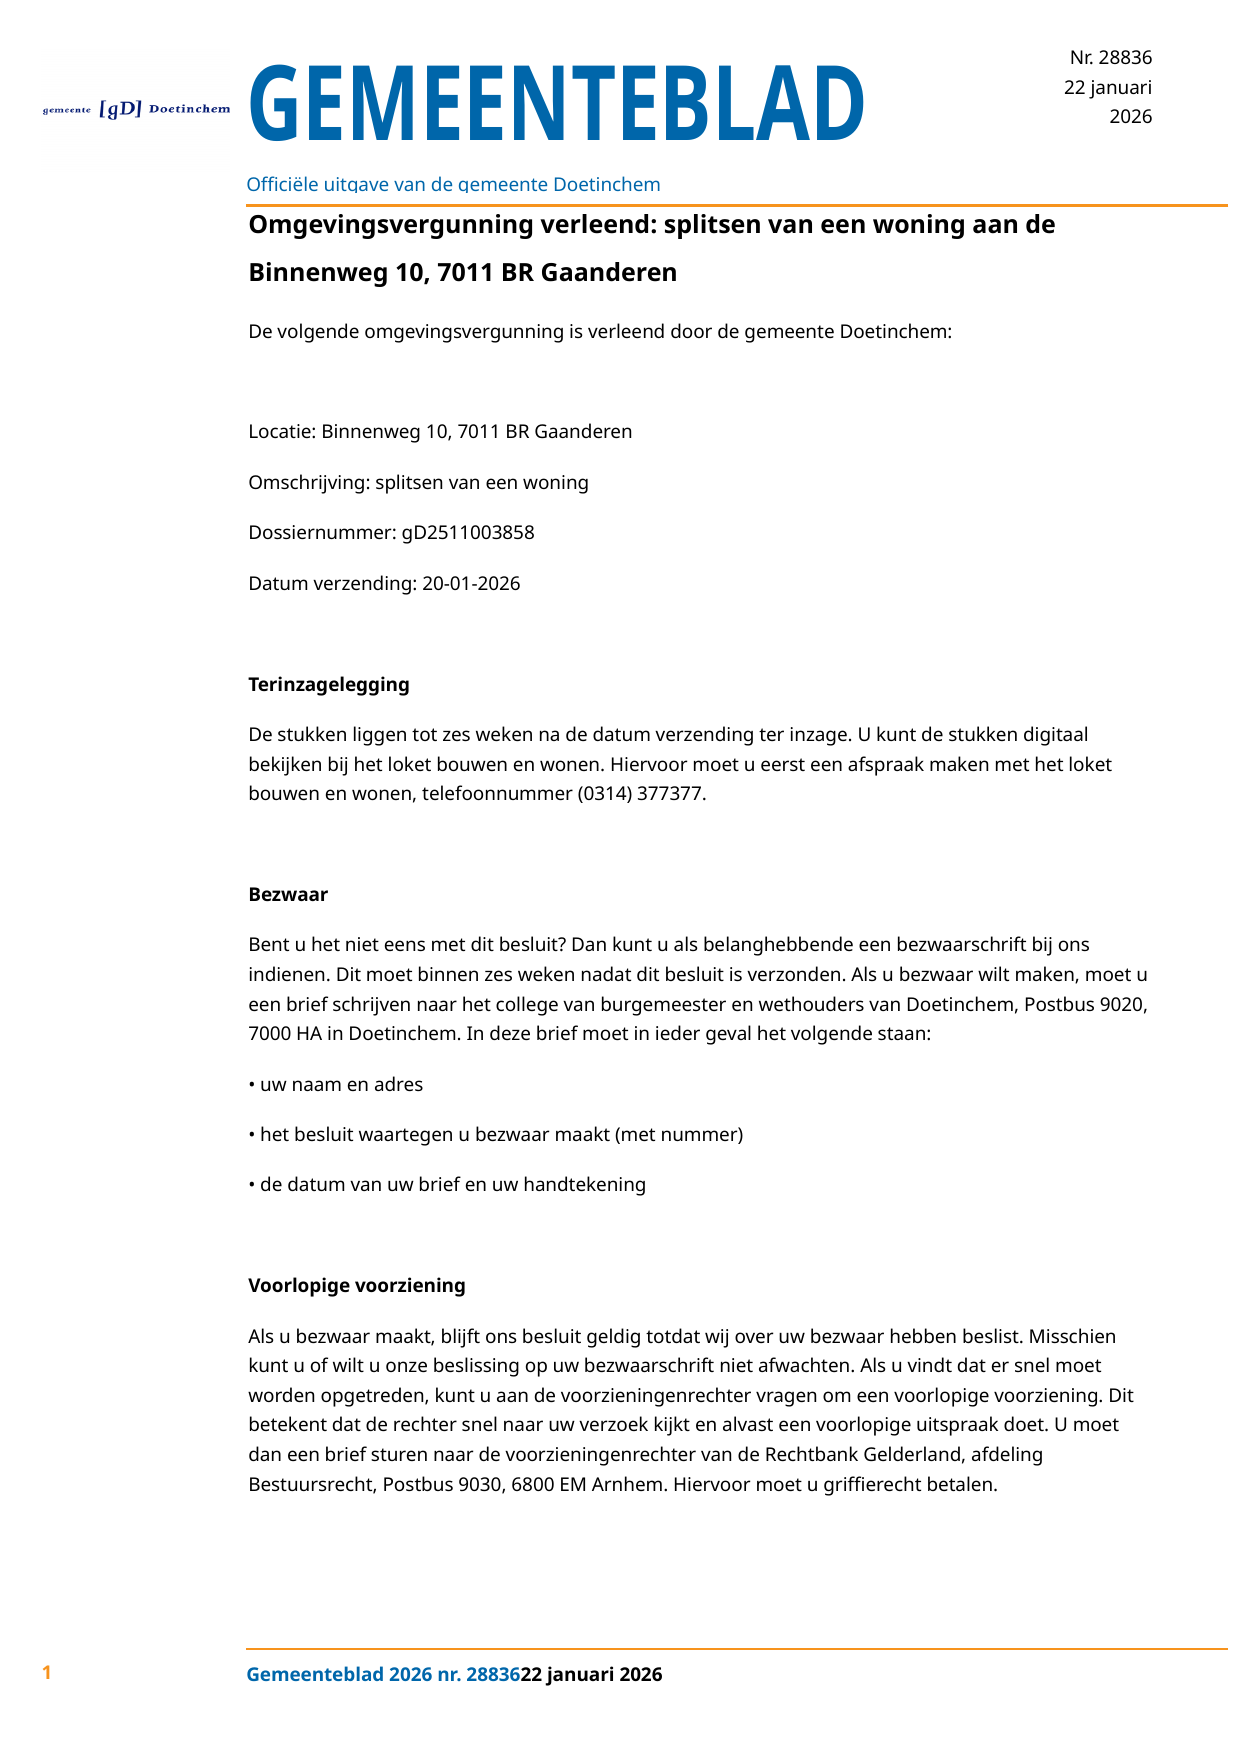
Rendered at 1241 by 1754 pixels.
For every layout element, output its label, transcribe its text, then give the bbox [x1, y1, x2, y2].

text Dossiernummer: gD2511003858 [248, 519, 1152, 545]
text • uw naam en adres [248, 1071, 1152, 1097]
text Locatie: Binnenweg 10, 7011 BR Gaanderen [248, 419, 1152, 444]
text Bezwaar [248, 881, 1152, 907]
text Omgevingsvergunning verleend: splitsen van een woning aan de Binnenweg 10, 7011 BR Gaanderen [248, 207, 1152, 288]
text • de datum van uw brief en uw handtekening [248, 1172, 1152, 1197]
text Omschrijving: splitsen van een woning [248, 469, 1152, 495]
text Terinzagelegging [248, 671, 1152, 697]
text Als u bezwaar maakt, blijft ons besluit geldig totdat wij over uw bezwaar hebben beslist. Misschien kunt u of wilt u onze beslissing op uw bezwaarschrift niet afwachten. Als u vindt dat er snel moet worden opgetreden, kunt u aan de voorzieningenrechter vragen om een voorlopige voorziening. Dit betekent dat de rechter snel naar uw verzoek kijkt en alvast een voorlopige uitspraak doet. U moet dan een brief sturen naar de voorzieningenrechter van de Rechtbank Gelderland, afdeling Bestuursrecht, Postbus 9030, 6800 EM Arnhem. Hiervoor moet u griffierecht betalen. [248, 1323, 1152, 1497]
text Voorlopige voorziening [248, 1272, 1152, 1298]
text De stukken liggen tot zes weken na de datum verzending ter inzage. U kunt de stukken digitaal bekijken bij het loket bouwen en wonen. Hiervoor moet u eerst een afspraak maken met het loket bouwen en wonen, telefoonnummer (0314) 377377. [248, 721, 1152, 806]
text Bent u het niet eens met dit besluit? Dan kunt u als belanghebbende een bezwaarschrift bij ons indienen. Dit moet binnen zes weken nadat dit besluit is verzonden. Als u bezwaar wilt maken, moet u een brief schrijven naar het college van burgemeester en wethouders van Doetinchem, Postbus 9020, 7000 HA in Doetinchem. In deze brief moet in ieder geval het volgende staan: [248, 932, 1152, 1046]
picture [41, 47, 231, 172]
text Datum verzending: 20-01-2026 [248, 570, 1152, 596]
text De volgende omgevingsvergunning is verleend door de gemeente Doetinchem: [248, 318, 1152, 344]
text • het besluit waartegen u bezwaar maakt (met nummer) [248, 1121, 1152, 1147]
